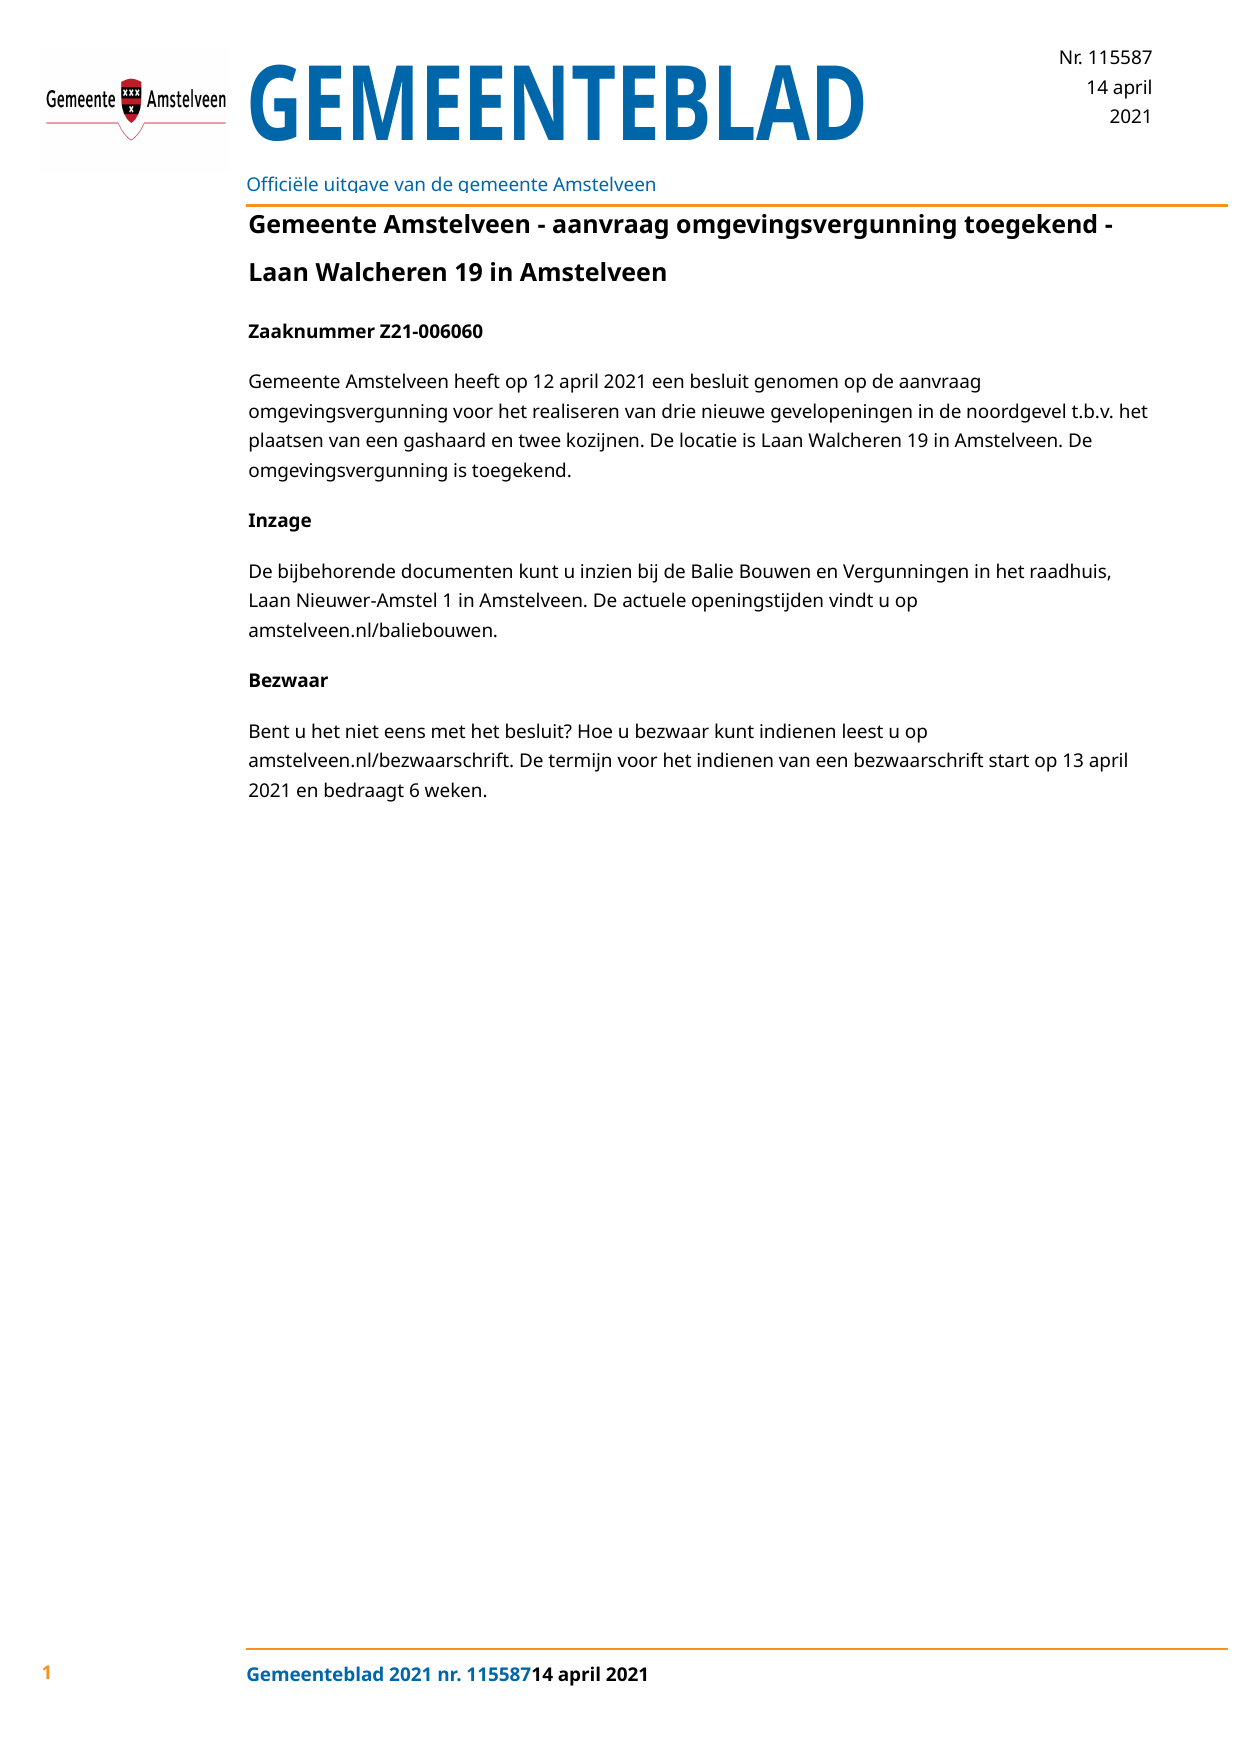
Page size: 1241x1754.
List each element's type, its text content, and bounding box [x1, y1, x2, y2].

text Zaaknummer Z21-006060 [248, 318, 1152, 344]
text Bezwaar [248, 667, 1152, 693]
picture [41, 47, 231, 172]
text Gemeente Amstelveen - aanvraag omgevingsvergunning toegekend - Laan Walcheren 19 in Amstelveen [248, 207, 1152, 288]
text De bijbehorende documenten kunt u inzien bij de Balie Bouwen en Vergunningen in het raadhuis, Laan Nieuwer-Amstel 1 in Amstelveen. De actuele openingstijden vindt u op amstelveen.nl/baliebouwen. [248, 558, 1152, 643]
text Gemeente Amstelveen heeft op 12 april 2021 een besluit genomen op de aanvraag omgevingsvergunning voor het realiseren van drie nieuwe gevelopeningen in de noordgevel t.b.v. het plaatsen van een gashaard en twee kozijnen. De locatie is Laan Walcheren 19 in Amstelveen. De omgevingsvergunning is toegekend. [248, 368, 1152, 483]
text Inzage [248, 507, 1152, 533]
text Bent u het niet eens met het besluit? Hoe u bezwaar kunt indienen leest u op amstelveen.nl/bezwaarschrift. De termijn voor het indienen van een bezwaarschrift start op 13 april 2021 en bedraagt 6 weken. [248, 718, 1152, 803]
